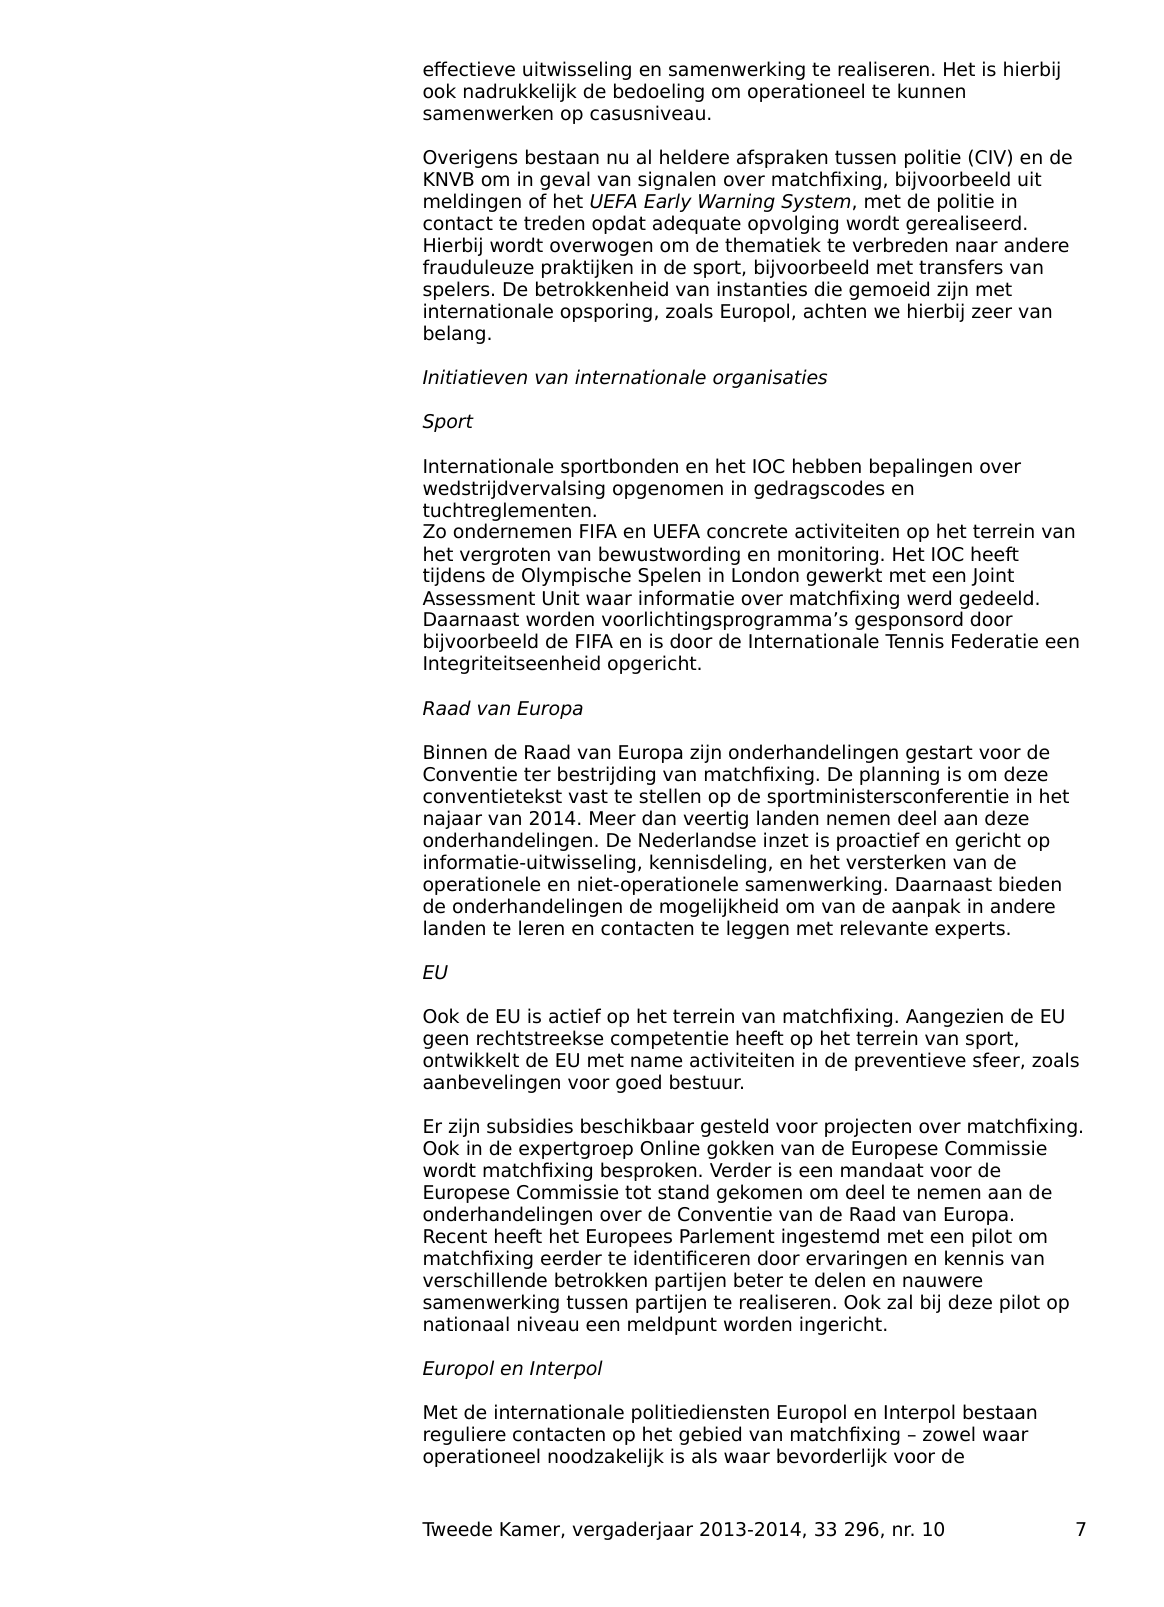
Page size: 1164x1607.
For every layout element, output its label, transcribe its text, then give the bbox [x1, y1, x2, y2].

text Binnen de Raad van Europa zijn onderhandelingen gestart voor de Conventie ter bestrijding van matchfixing. De planning is om deze conventietekst vast te stellen op de sportministersconferentie in het najaar van 2014. Meer dan veertig landen nemen deel aan deze onderhandelingen. De Nederlandse inzet is proactief en gericht op informatie-uitwisseling, kennisdeling, en het versterken van de operationele en niet-operationele samenwerking. Daarnaast bieden de onderhandelingen de mogelijkheid om van de aanpak in andere landen te leren en contacten te leggen met relevante experts. [422, 742, 1087, 939]
text Overigens bestaan nu al heldere afspraken tussen politie (CIV) en de KNVB om in geval van signalen over matchfixing, bijvoorbeeld uit meldingen of het UEFA Early Warning System, met de politie in contact te treden opdat adequate opvolging wordt gerealiseerd. Hierbij wordt overwogen om de thematiek te verbreden naar andere frauduleuze praktijken in de sport, bijvoorbeeld met transfers van spelers. De betrokkenheid van instanties die gemoeid zijn met internationale opsporing, zoals Europol, achten we hierbij zeer van belang. [422, 147, 1087, 345]
text Internationale sportbonden en het IOC hebben bepalingen over wedstrijdvervalsing opgenomen in gedragscodes en tuchtreglementen. [422, 456, 1087, 521]
text Zo ondernemen FIFA en UEFA concrete activiteiten op het terrein van het vergroten van bewustwording en monitoring. Het IOC heeft tijdens de Olympische Spelen in London gewerkt met een Joint Assessment Unit waar informatie over matchfixing werd gedeeld. Daarnaast worden voorlichtingsprogramma’s gesponsord door bijvoorbeeld de FIFA en is door de Internationale Tennis Federatie een Integriteitseenheid opgericht. [422, 521, 1087, 675]
text Met de internationale politiediensten Europol en Interpol bestaan reguliere contacten op het gebied van matchfixing – zowel waar operationeel noodzakelijk is als waar bevorderlijk voor de [422, 1402, 1087, 1468]
subtitle Raad van Europa [422, 697, 1087, 719]
text Er zijn subsidies beschikbaar gesteld voor projecten over matchfixing. Ook in de expertgroep Online gokken van de Europese Commissie wordt matchfixing besproken. Verder is een mandaat voor de Europese Commissie tot stand gekomen om deel te nemen aan de onderhandelingen over de Conventie van de Raad van Europa. Recent heeft het Europees Parlement ingestemd met een pilot om matchfixing eerder te identificeren door ervaringen en kennis van verschillende betrokken partijen beter te delen en nauwere samenwerking tussen partijen te realiseren. Ook zal bij deze pilot op nationaal niveau een meldpunt worden ingericht. [422, 1116, 1087, 1336]
subtitle Initiatieven van internationale organisaties [422, 367, 1087, 389]
text Ook de EU is actief op het terrein van matchfixing. Aangezien de EU geen rechtstreekse competentie heeft op het terrein van sport, ontwikkelt de EU met name activiteiten in de preventieve sfeer, zoals aanbevelingen voor goed bestuur. [422, 1006, 1087, 1094]
subtitle Sport [422, 411, 1087, 433]
text effectieve uitwisseling en samenwerking te realiseren. Het is hierbij ook nadrukkelijk de bedoeling om operationeel te kunnen samenwerken op casusniveau. [422, 59, 1087, 125]
subtitle EU [422, 962, 1087, 984]
subtitle Europol en Interpol [422, 1358, 1087, 1380]
